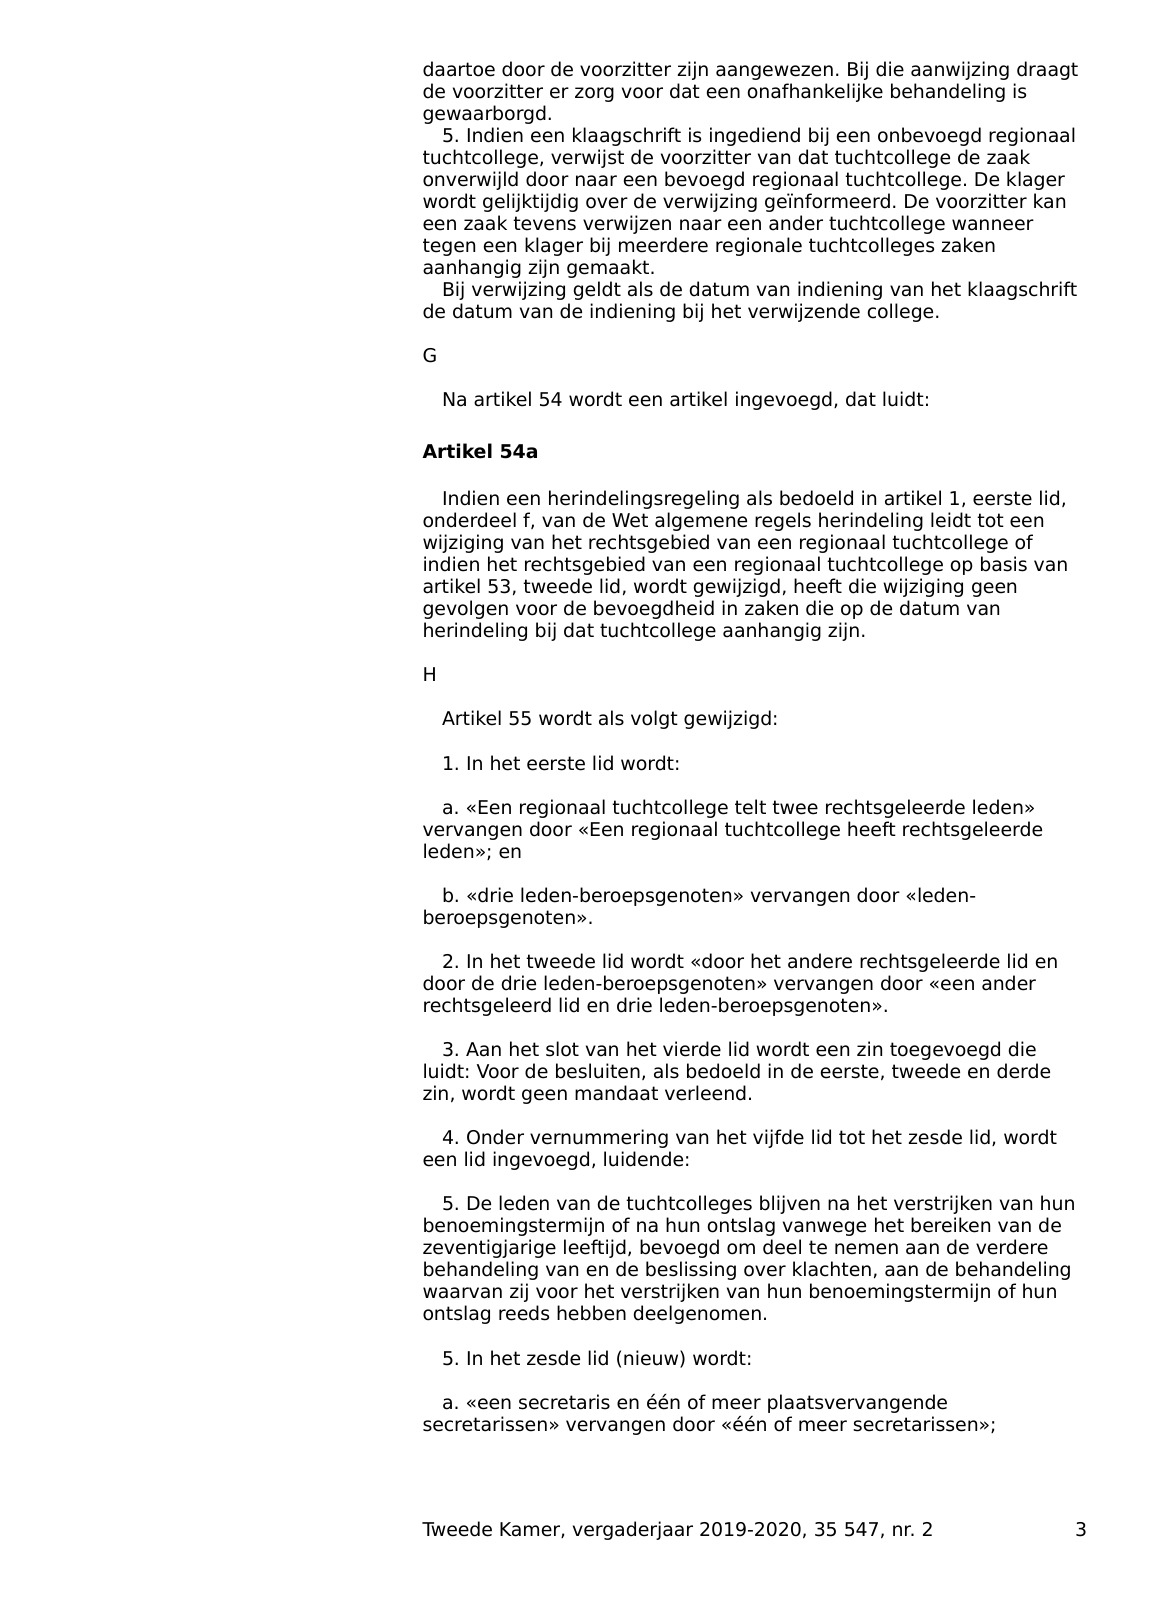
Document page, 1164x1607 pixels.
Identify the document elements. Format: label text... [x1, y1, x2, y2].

text 5. Indien een klaagschrift is ingediend bij een onbevoegd regionaal tuchtcollege, verwijst de voorzitter van dat tuchtcollege de zaak onverwijld door naar een bevoegd regionaal tuchtcollege. De klager wordt gelijktijdig over de verwijzing geïnformeerd. De voorzitter kan een zaak tevens verwijzen naar een ander tuchtcollege wanneer tegen een klager bij meerdere regionale tuchtcolleges zaken aanhangig zijn gemaakt. [422, 125, 1087, 279]
text 4. Onder vernummering van het vijfde lid tot het zesde lid, wordt een lid ingevoegd, luidende: [422, 1127, 1087, 1171]
text Bij verwijzing geldt als de datum van indiening van het klaagschrift de datum van de indiening bij het verwijzende college. [422, 279, 1087, 323]
text Artikel 55 wordt als volgt gewijzigd: [422, 708, 1087, 730]
text Na artikel 54 wordt een artikel ingevoegd, dat luidt: [422, 389, 1087, 411]
text a. «Een regionaal tuchtcollege telt twee rechtsgeleerde leden» vervangen door «Een regionaal tuchtcollege heeft rechtsgeleerde leden»; en [422, 797, 1087, 863]
text G [422, 345, 1087, 367]
text daartoe door de voorzitter zijn aangewezen. Bij die aanwijzing draagt de voorzitter er zorg voor dat een onafhankelijke behandeling is gewaarborgd. [422, 59, 1087, 125]
text 5. In het zesde lid (nieuw) wordt: [422, 1347, 1087, 1369]
text Indien een herindelingsregeling als bedoeld in artikel 1, eerste lid, onderdeel f, van de Wet algemene regels herindeling leidt tot een wijziging van het rechtsgebied van een regionaal tuchtcollege of indien het rechtsgebied van een regionaal tuchtcollege op basis van artikel 53, tweede lid, wordt gewijzigd, heeft die wijziging geen gevolgen voor de bevoegdheid in zaken die op de datum van herindeling bij dat tuchtcollege aanhangig zijn. [422, 488, 1087, 642]
text 5. De leden van de tuchtcolleges blijven na het verstrijken van hun benoemingstermijn of na hun ontslag vanwege het bereiken van de zeventigjarige leeftijd, bevoegd om deel te nemen aan de verdere behandeling van en de beslissing over klachten, aan de behandeling waarvan zij voor het verstrijken van hun benoemingstermijn of hun ontslag reeds hebben deelgenomen. [422, 1193, 1087, 1325]
text 1. In het eerste lid wordt: [422, 752, 1087, 774]
text 3. Aan het slot van het vierde lid wordt een zin toegevoegd die luidt: Voor de besluiten, als bedoeld in de eerste, tweede en derde zin, wordt geen mandaat verleend. [422, 1039, 1087, 1105]
text a. «een secretaris en één of meer plaatsvervangende secretarissen» vervangen door «één of meer secretarissen»; [422, 1392, 1087, 1436]
text 2. In het tweede lid wordt «door het andere rechtsgeleerde lid en door de drie leden-beroepsgenoten» vervangen door «een ander rechtsgeleerd lid en drie leden-beroepsgenoten». [422, 951, 1087, 1017]
subtitle Artikel 54a [422, 441, 1087, 463]
text H [422, 664, 1087, 686]
text b. «drie leden-beroepsgenoten» vervangen door «leden-beroepsgenoten». [422, 885, 1087, 929]
